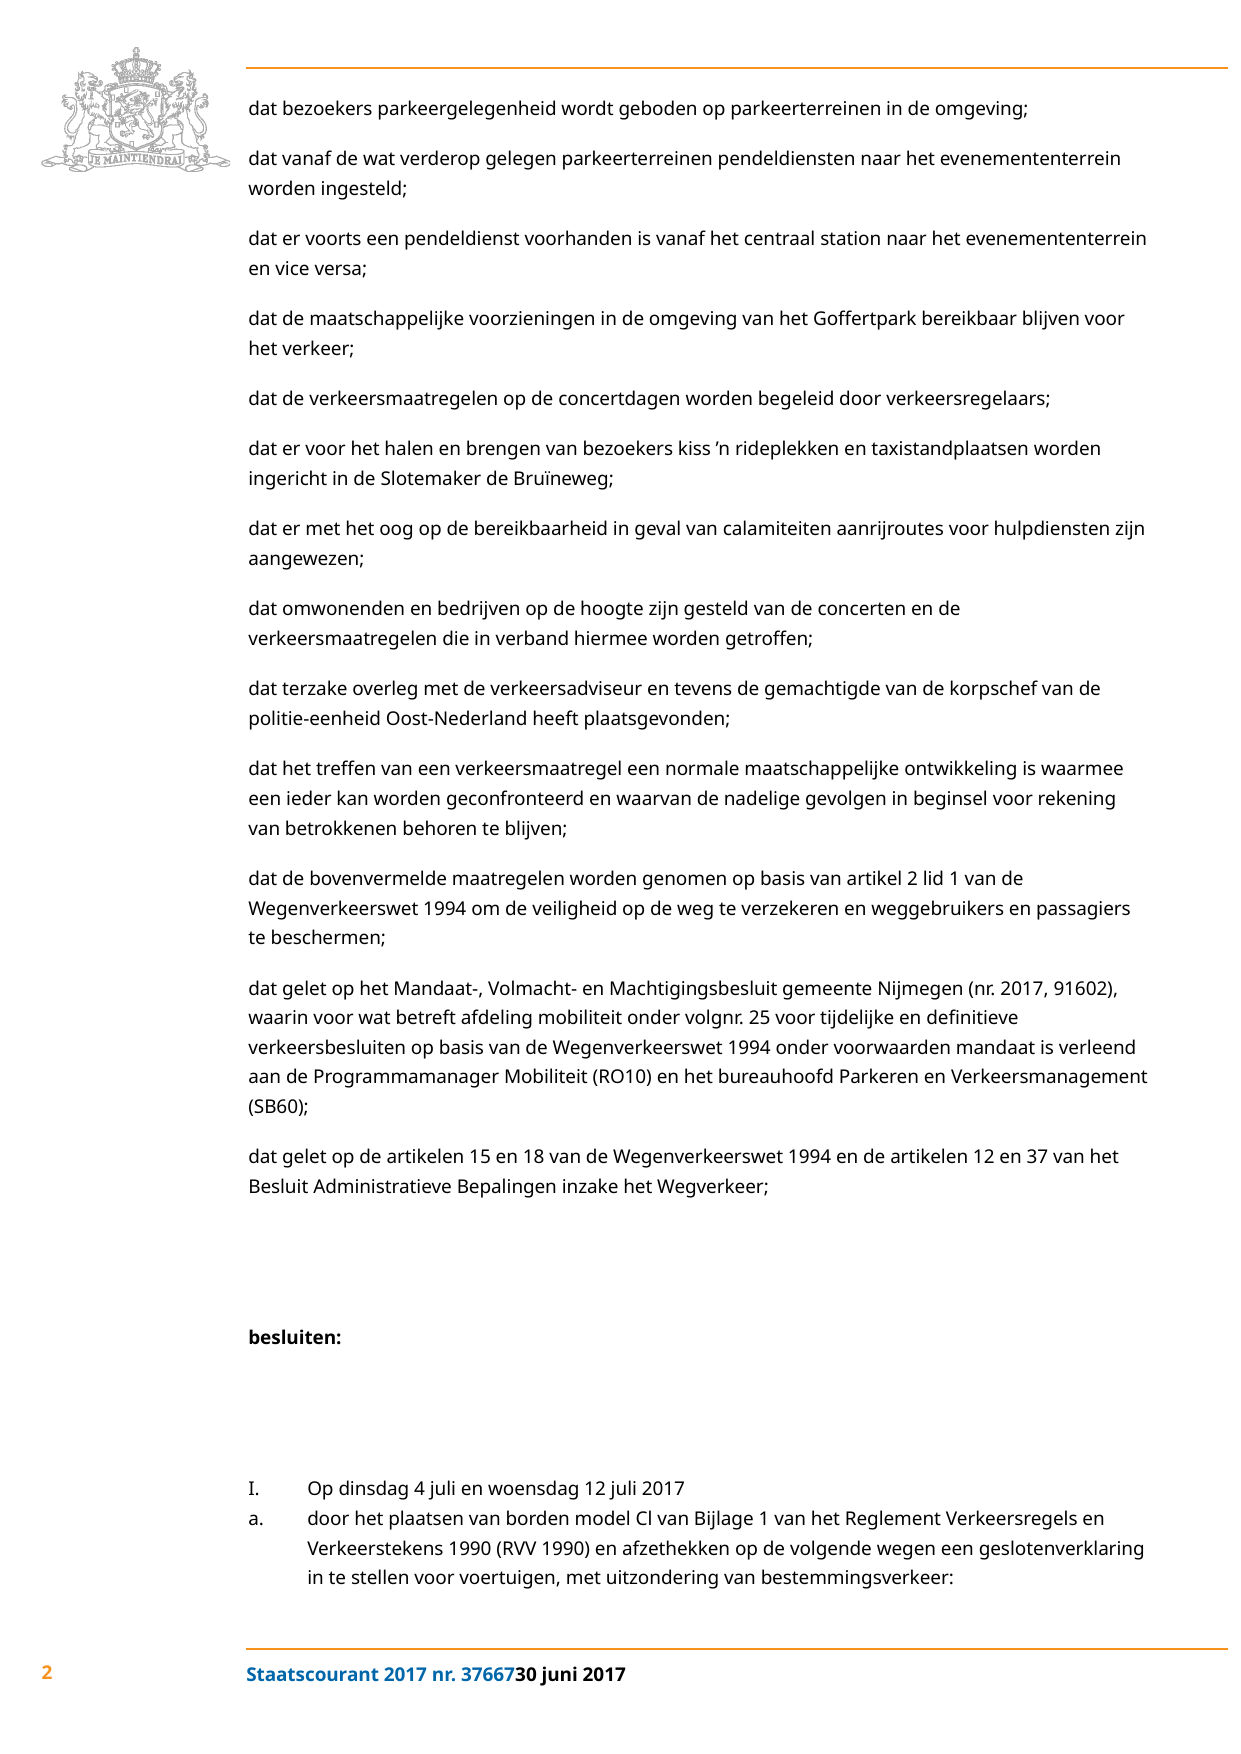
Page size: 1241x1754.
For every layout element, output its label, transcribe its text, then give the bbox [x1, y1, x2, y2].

list Op dinsdag 4 juli en woensdag 12 juli 2017 [248, 1476, 1152, 1501]
text dat terzake overleg met de verkeersadviseur en tevens de gemachtigde van de korpschef van de politie-eenheid Oost-Nederland heeft plaatsgevonden; [248, 676, 1152, 731]
picture [41, 47, 231, 172]
text dat gelet op het Mandaat-, Volmacht- en Machtigingsbesluit gemeente Nijmegen (nr. 2017, 91602), waarin voor wat betreft afdeling mobiliteit onder volgnr. 25 voor tijdelijke en definitieve verkeersbesluiten op basis van de Wegenverkeerswet 1994 onder voorwaarden mandaat is verleend aan de Programmamanager Mobiliteit (RO10) en het bureauhoofd Parkeren en Verkeersmanagement (SB60); [248, 975, 1152, 1119]
text besluiten: [248, 1324, 1152, 1350]
text dat vanaf de wat verderop gelegen parkeerterreinen pendeldiensten naar het evenemententerrein worden ingesteld; [248, 145, 1152, 201]
text dat er voor het halen en brengen van bezoekers kiss ’n rideplekken en taxistandplaatsen worden ingericht in de Slotemaker de Bruïneweg; [248, 436, 1152, 491]
text dat het treffen van een verkeersmaatregel een normale maatschappelijke ontwikkeling is waarmee een ieder kan worden geconfronteerd en waarvan de nadelige gevolgen in beginsel voor rekening van betrokkenen behoren te blijven; [248, 756, 1152, 841]
text dat omwonenden en bedrijven op de hoogte zijn gesteld van de concerten en de verkeersmaatregelen die in verband hiermee worden getroffen; [248, 596, 1152, 651]
text dat de maatschappelijke voorzieningen in de omgeving van het Goffertpark bereikbaar blijven voor het verkeer; [248, 305, 1152, 361]
text dat er voorts een pendeldienst voorhanden is vanaf het centraal station naar het evenemententerrein en vice versa; [248, 225, 1152, 281]
text dat de bovenvermelde maatregelen worden genomen op basis van artikel 2 lid 1 van de Wegenverkeerswet 1994 om de veiligheid op de weg te verzekeren en weggebruikers en passagiers te beschermen; [248, 865, 1152, 950]
text dat de verkeersmaatregelen op de concertdagen worden begeleid door verkeersregelaars; [248, 385, 1152, 411]
list door het plaatsen van borden model Cl van Bijlage 1 van het Reglement Verkeersregels en Verkeerstekens 1990 (RVV 1990) en afzethekken op de volgende wegen een geslotenverklaring in te stellen voor voertuigen, met uitzondering van bestemmingsverkeer: [248, 1505, 1152, 1590]
text dat bezoekers parkeergelegenheid wordt geboden op parkeerterreinen in de omgeving; [248, 95, 1152, 121]
text dat er met het oog op de bereikbaarheid in geval van calamiteiten aanrijroutes voor hulpdiensten zijn aangewezen; [248, 516, 1152, 571]
text dat gelet op de artikelen 15 en 18 van de Wegenverkeerswet 1994 en de artikelen 12 en 37 van het Besluit Administratieve Bepalingen inzake het Wegverkeer; [248, 1143, 1152, 1199]
